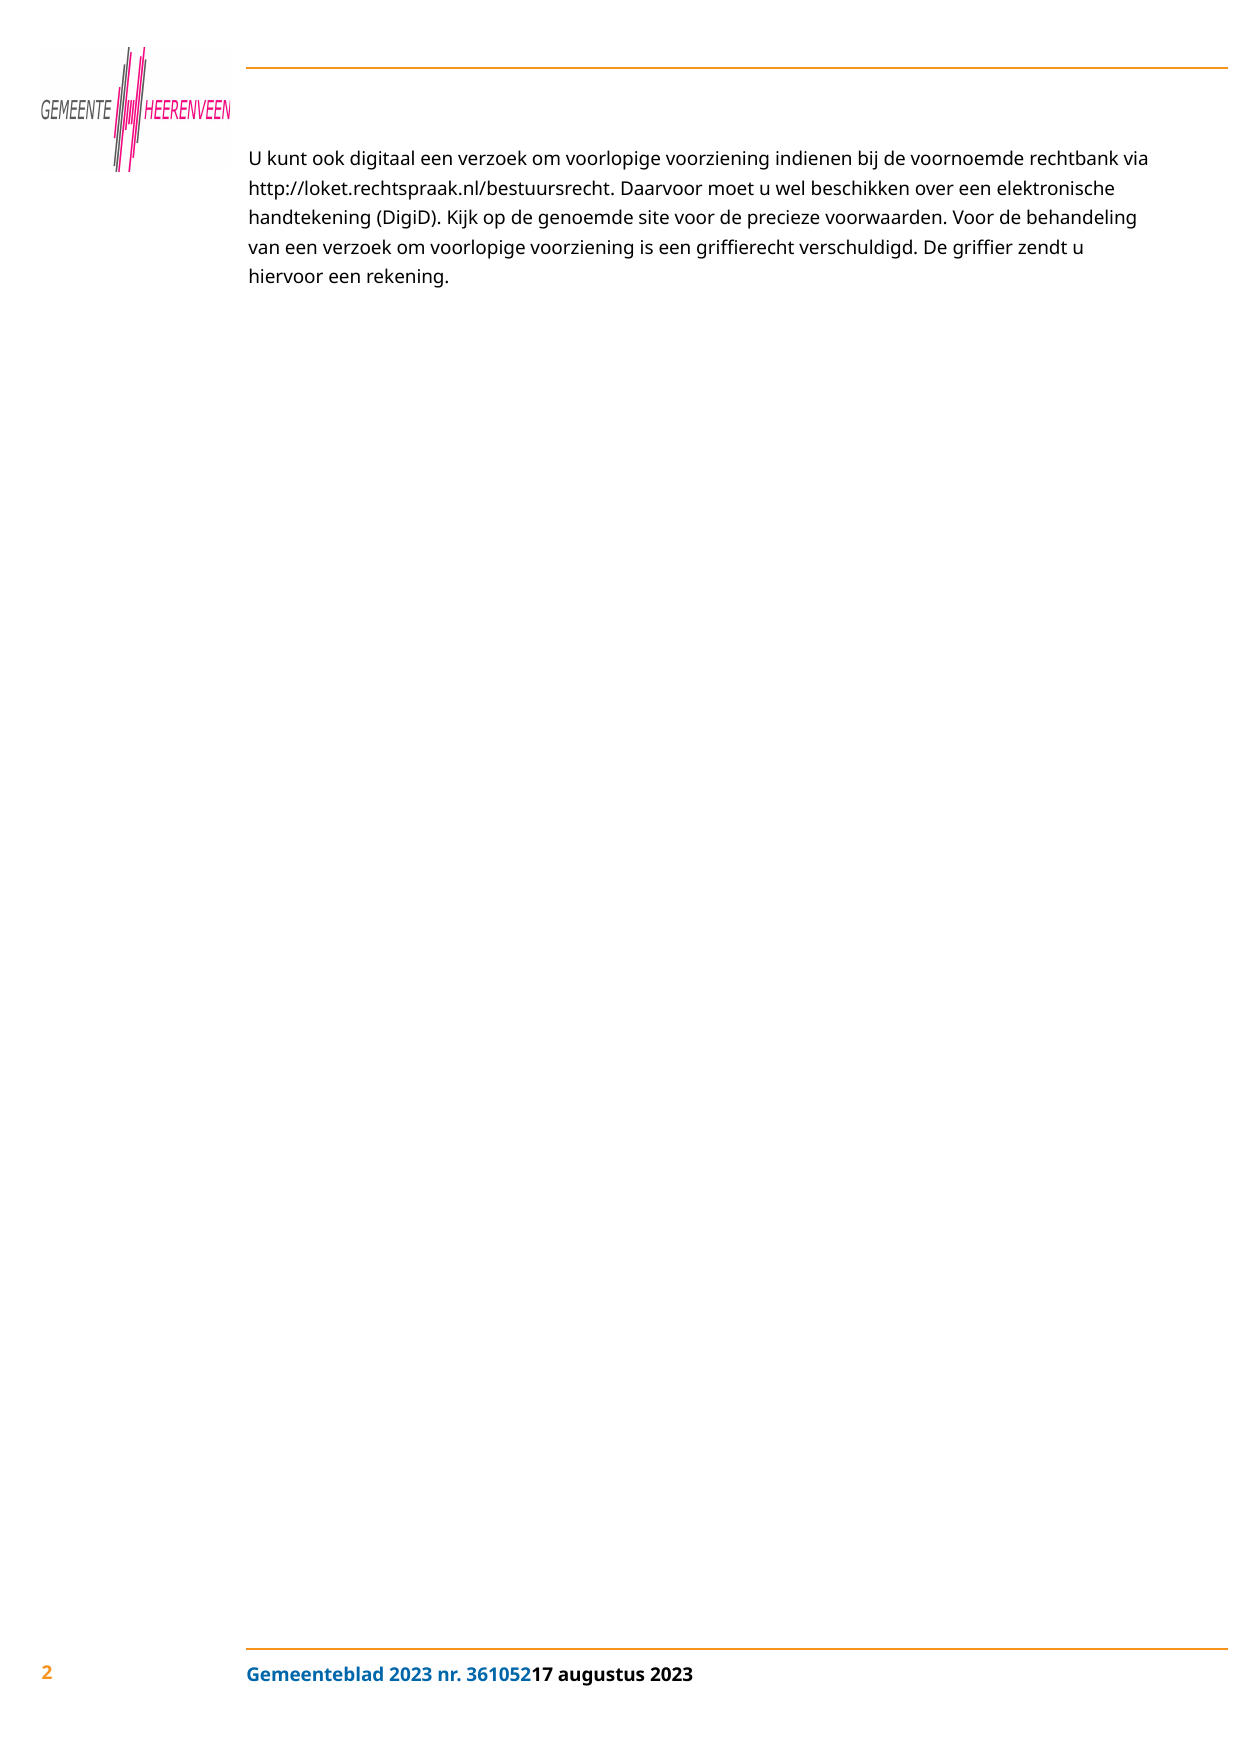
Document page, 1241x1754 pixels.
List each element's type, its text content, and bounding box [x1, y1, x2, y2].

text U kunt ook digitaal een verzoek om voorlopige voorziening indienen bij de voornoemde rechtbank via http://loket.rechtspraak.nl/bestuursrecht. Daarvoor moet u wel beschikken over een elektronische handtekening (DigiD). Kijk op de genoemde site voor de precieze voorwaarden. Voor de behandeling van een verzoek om voorlopige voorziening is een griffierecht verschuldigd. De griffier zendt u hiervoor een rekening. [248, 145, 1152, 289]
picture [41, 47, 231, 172]
